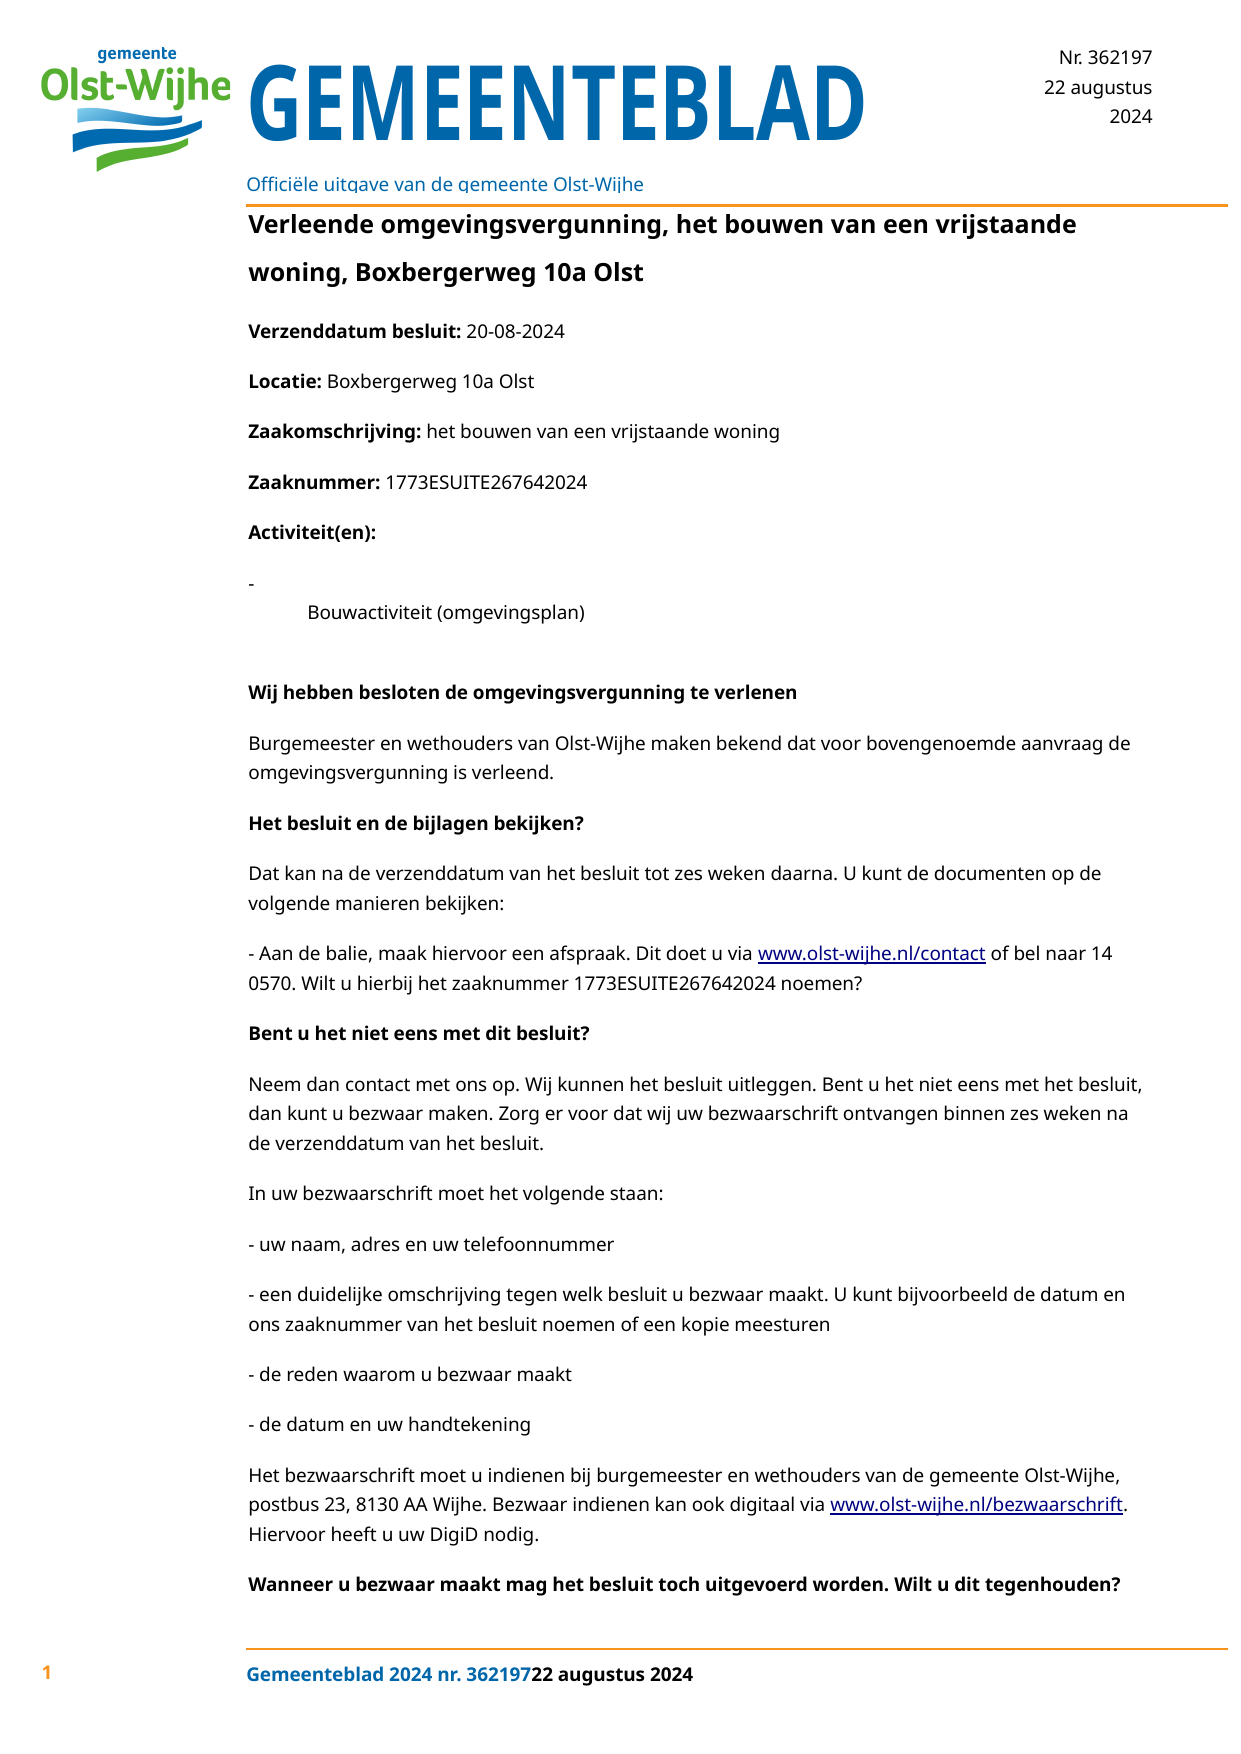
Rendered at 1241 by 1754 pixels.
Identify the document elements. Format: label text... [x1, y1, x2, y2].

text - uw naam, adres en uw telefoonnummer [248, 1231, 1152, 1257]
text - een duidelijke omschrijving tegen welk besluit u bezwaar maakt. U kunt bijvoorbeeld de datum en ons zaaknummer van het besluit noemen of een kopie meesturen [248, 1281, 1152, 1337]
text - Aan de balie, maak hiervoor een afspraak. Dit doet u via www.olst-wijhe.nl/contact of bel naar 14 0570. Wilt u hierbij het zaaknummer 1773ESUITE267642024 noemen? [248, 940, 1152, 996]
text - de datum en uw handtekening [248, 1412, 1152, 1437]
text Het bezwaarschrift moet u indienen bij burgemeester en wethouders van de gemeente Olst-Wijhe, postbus 23, 8130 AA Wijhe. Bezwaar indienen kan ook digitaal via www.olst-wijhe.nl/bezwaarschrift. Hiervoor heeft u uw DigiD nodig. [248, 1462, 1152, 1547]
text Verzenddatum besluit: 20-08-2024 [248, 318, 1152, 344]
text Zaaknummer: 1773ESUITE267642024 [248, 469, 1152, 495]
text Activiteit(en): [248, 519, 1152, 545]
text Locatie: Boxbergerweg 10a Olst [248, 368, 1152, 394]
text Bent u het niet eens met dit besluit? [248, 1020, 1152, 1046]
text Neem dan contact met ons op. Wij kunnen het besluit uitleggen. Bent u het niet eens met het besluit, dan kunt u bezwaar maken. Zorg er voor dat wij uw bezwaarschrift ontvangen binnen zes weken na de verzenddatum van het besluit. [248, 1071, 1152, 1156]
picture [41, 47, 231, 172]
text Burgemeester en wethouders van Olst-Wijhe maken bekend dat voor bovengenoemde aanvraag de omgevingsvergunning is verleend. [248, 730, 1152, 785]
text Zaakomschrijving: het bouwen van een vrijstaande woning [248, 419, 1152, 444]
text Het besluit en de bijlagen bekijken? [248, 810, 1152, 836]
text Verleende omgevingsvergunning, het bouwen van een vrijstaande woning, Boxbergerweg 10a Olst [248, 207, 1152, 288]
text In uw bezwaarschrift moet het volgende staan: [248, 1180, 1152, 1206]
list Bouwactiviteit (omgevingsplan) [248, 599, 1152, 625]
text Wij hebben besloten de omgevingsvergunning te verlenen [248, 679, 1152, 705]
text - de reden waarom u bezwaar maakt [248, 1361, 1152, 1387]
text Dat kan na de verzenddatum van het besluit tot zes weken daarna. U kunt de documenten op de volgende manieren bekijken: [248, 860, 1152, 916]
text Wanneer u bezwaar maakt mag het besluit toch uitgevoerd worden. Wilt u dit tegenhouden? [248, 1572, 1152, 1597]
